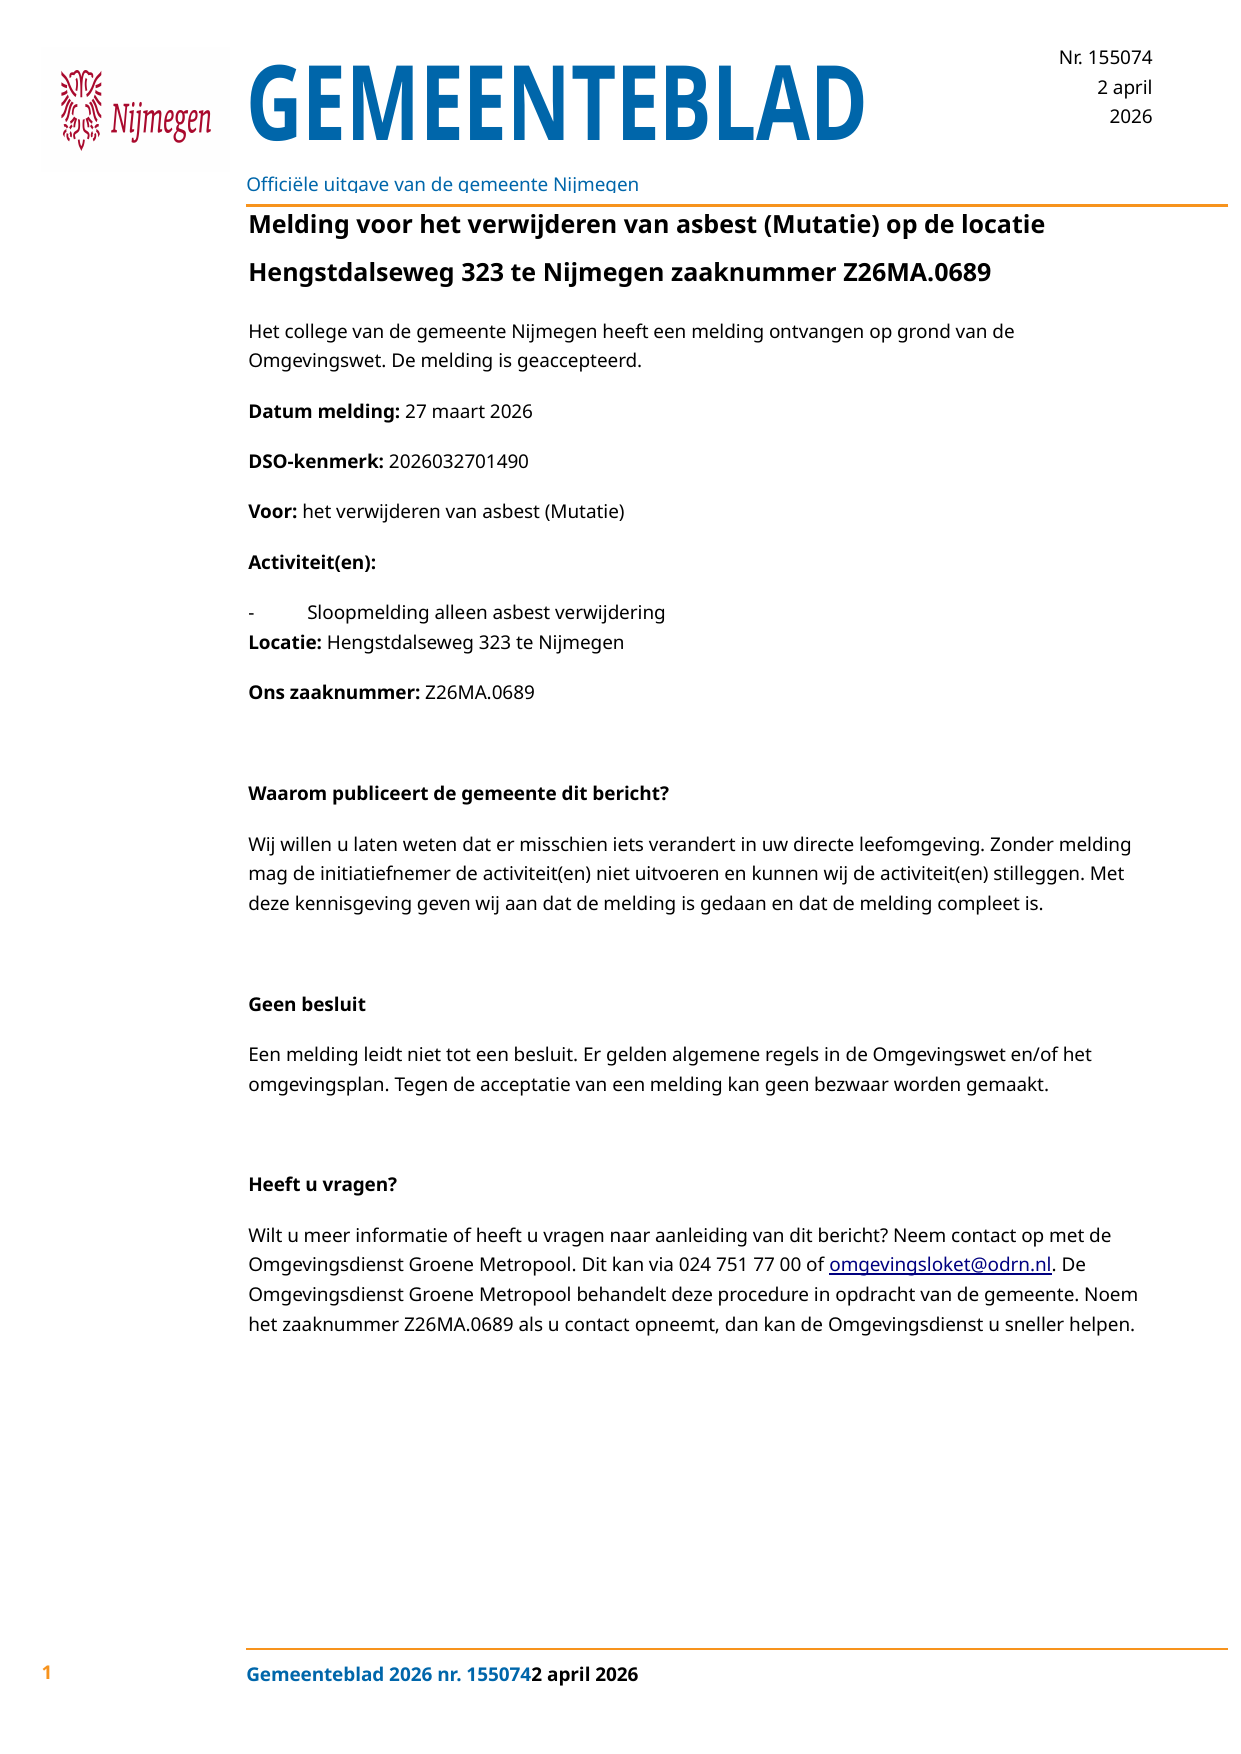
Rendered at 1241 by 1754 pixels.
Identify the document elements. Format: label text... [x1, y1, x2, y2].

picture [41, 47, 231, 172]
text Wilt u meer informatie of heeft u vragen naar aanleiding van dit bericht? Neem contact op met de Omgevingsdienst Groene Metropool. Dit kan via 024 751 77 00 of omgevingsloket@odrn.nl. De Omgevingsdienst Groene Metropool behandelt deze procedure in opdracht van de gemeente. Noem het zaaknummer Z26MA.0689 als u contact opneemt, dan kan de Omgevingsdienst u sneller helpen. [248, 1222, 1152, 1337]
text Heeft u vragen? [248, 1172, 1152, 1197]
text Waarom publiceert de gemeente dit bericht? [248, 780, 1152, 806]
text DSO-kenmerk: 2026032701490 [248, 448, 1152, 474]
text Melding voor het verwijderen van asbest (Mutatie) op de locatie Hengstdalseweg 323 te Nijmegen zaaknummer Z26MA.0689 [248, 207, 1152, 288]
text Locatie: Hengstdalseweg 323 te Nijmegen [248, 629, 1152, 655]
text Datum melding: 27 maart 2026 [248, 398, 1152, 424]
text Voor: het verwijderen van asbest (Mutatie) [248, 499, 1152, 524]
text Wij willen u laten weten dat er misschien iets verandert in uw directe leefomgeving. Zonder melding mag de initiatiefnemer de activiteit(en) niet uitvoeren en kunnen wij de activiteit(en) stilleggen. Met deze kennisgeving geven wij aan dat de melding is gedaan en dat de melding compleet is. [248, 831, 1152, 916]
text Het college van de gemeente Nijmegen heeft een melding ontvangen op grond van de Omgevingswet. De melding is geaccepteerd. [248, 318, 1152, 373]
list Sloopmelding alleen asbest verwijdering [248, 599, 1152, 625]
text Activiteit(en): [248, 549, 1152, 575]
text Ons zaaknummer: Z26MA.0689 [248, 679, 1152, 705]
text Geen besluit [248, 991, 1152, 1017]
text Een melding leidt niet tot een besluit. Er gelden algemene regels in de Omgevingswet en/of het omgevingsplan. Tegen de acceptatie van een melding kan geen bezwaar worden gemaakt. [248, 1041, 1152, 1097]
